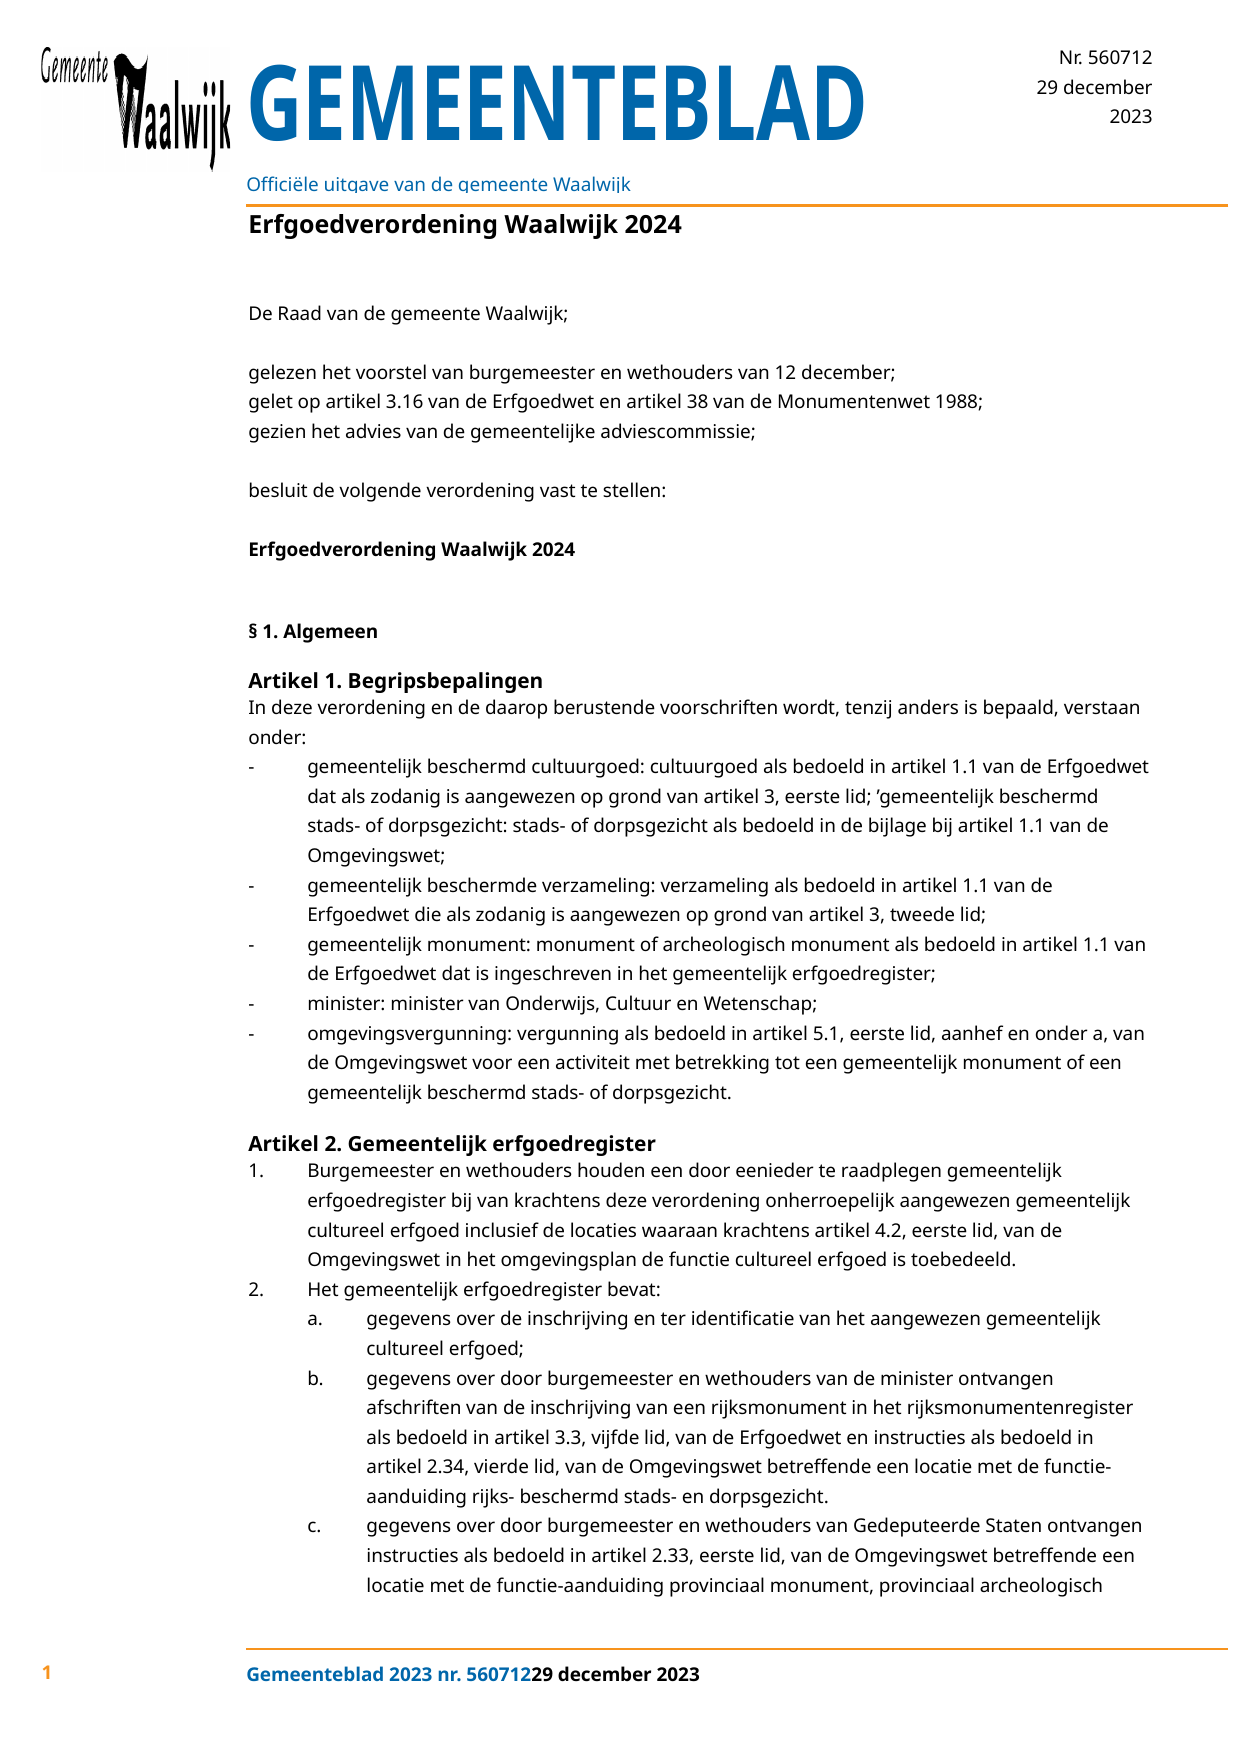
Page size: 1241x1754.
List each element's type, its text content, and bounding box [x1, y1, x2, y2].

text gelezen het voorstel van burgemeester en wethouders van 12 december; [248, 359, 1152, 385]
list Het gemeentelijk erfgoedregister bevat: [248, 1276, 1152, 1302]
list gemeentelijk beschermde verzameling: verzameling als bedoeld in artikel 1.1 van de Erfgoedwet die als zodanig is aangewezen op grond van artikel 3, tweede lid; [248, 872, 1152, 927]
text gelet op artikel 3.16 van de Erfgoedwet en artikel 38 van de Monumentenwet 1988; [248, 389, 1152, 414]
list minister: minister van Onderwijs, Cultuur en Wetenschap; [248, 990, 1152, 1016]
text In deze verordening en de daarop berustende voorschriften wordt, tenzij anders is bepaald, verstaan onder: [248, 694, 1152, 749]
text Erfgoedverordening Waalwijk 2024 [248, 537, 1152, 562]
list omgevingsvergunning: vergunning als bedoeld in artikel 5.1, eerste lid, aanhef en onder a, van de Omgevingswet voor een activiteit met betrekking tot een gemeentelijk monument of een gemeentelijk beschermd stads- of dorpsgezicht. [248, 1020, 1152, 1104]
list Burgemeester en wethouders houden een door eenieder te raadplegen gemeentelijk erfgoedregister bij van krachtens deze verordening onherroepelijk aangewezen gemeentelijk cultureel erfgoed inclusief de locaties waaraan krachtens artikel 4.2, eerste lid, van de Omgevingswet in het omgevingsplan de functie cultureel erfgoed is toebedeeld. [248, 1158, 1152, 1272]
text Erfgoedverordening Waalwijk 2024 [248, 207, 1152, 241]
text Artikel 2. Gemeentelijk erfgoedregister [248, 1129, 1152, 1158]
text De Raad van de gemeente Waalwijk; [248, 300, 1152, 326]
text Artikel 1. Begripsbepalingen [248, 666, 1152, 694]
list gegevens over door burgemeester en wethouders van Gedeputeerde Staten ontvangen instructies als bedoeld in artikel 2.33, eerste lid, van de Omgevingswet betreffende een locatie met de functie-aanduiding provinciaal monument, provinciaal archeologisch [307, 1513, 1152, 1598]
list gegevens over door burgemeester en wethouders van de minister ontvangen afschriften van de inschrijving van een rijksmonument in het rijksmonumentenregister als bedoeld in artikel 3.3, vijfde lid, van de Erfgoedwet en instructies als bedoeld in artikel 2.34, vierde lid, van de Omgevingswet betreffende een locatie met de functie-aanduiding rijks- beschermd stads- en dorpsgezicht. [307, 1365, 1152, 1509]
list gemeentelijk beschermd cultuurgoed: cultuurgoed als bedoeld in artikel 1.1 van de Erfgoedwet dat als zodanig is aangewezen op grond van artikel 3, eerste lid; ’gemeentelijk beschermd stads- of dorpsgezicht: stads- of dorpsgezicht als bedoeld in de bijlage bij artikel 1.1 van de Omgevingswet; [248, 753, 1152, 868]
list gegevens over de inschrijving en ter identificatie van het aangewezen gemeentelijk cultureel erfgoed; [307, 1306, 1152, 1361]
list gemeentelijk monument: monument of archeologisch monument als bedoeld in artikel 1.1 van de Erfgoedwet dat is ingeschreven in het gemeentelijk erfgoedregister; [248, 931, 1152, 986]
picture [41, 47, 231, 172]
text gezien het advies van de gemeentelijke adviescommissie; [248, 418, 1152, 444]
text § 1. Algemeen [248, 617, 1152, 645]
text besluit de volgende verordening vast te stellen: [248, 477, 1152, 503]
